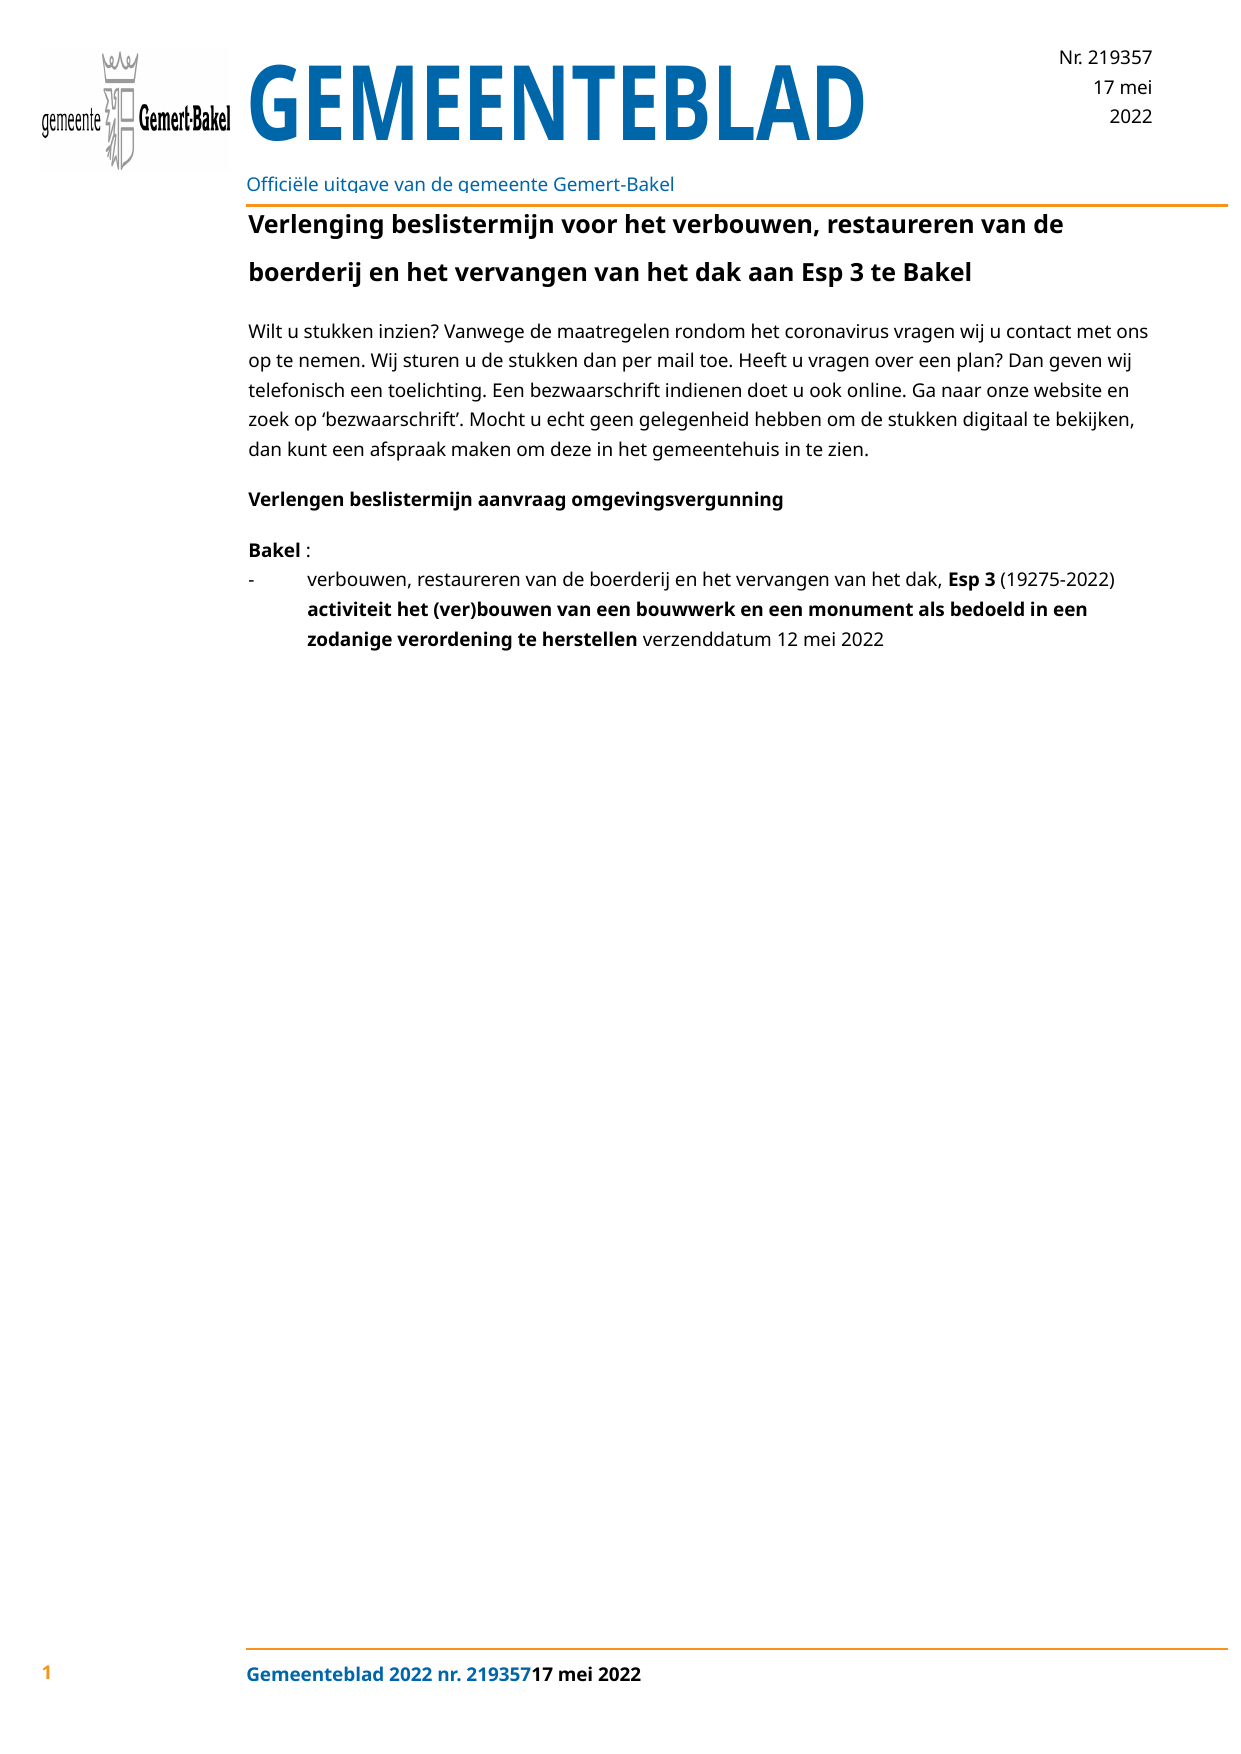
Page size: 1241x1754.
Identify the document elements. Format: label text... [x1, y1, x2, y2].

picture [41, 47, 231, 172]
text Verlengen beslistermijn aanvraag omgevingsvergunning [248, 487, 1152, 512]
list verbouwen, restaureren van de boerderij en het vervangen van het dak, Esp 3 (19275-2022) activiteit het (ver)bouwen van een bouwwerk en een monument als bedoeld in een zodanige verordening te herstellen verzenddatum 12 mei 2022 [248, 567, 1152, 652]
text Verlenging beslistermijn voor het verbouwen, restaureren van de boerderij en het vervangen van het dak aan Esp 3 te Bakel [248, 207, 1152, 288]
text Bakel : [248, 537, 1152, 563]
text Wilt u stukken inzien? Vanwege de maatregelen rondom het coronavirus vragen wij u contact met ons op te nemen. Wij sturen u de stukken dan per mail toe. Heeft u vragen over een plan? Dan geven wij telefonisch een toelichting. Een bezwaarschrift indienen doet u ook online. Ga naar onze website en zoek op ‘bezwaarschrift’. Mocht u echt geen gelegenheid hebben om de stukken digitaal te bekijken, dan kunt een afspraak maken om deze in het gemeentehuis in te zien. [248, 318, 1152, 462]
